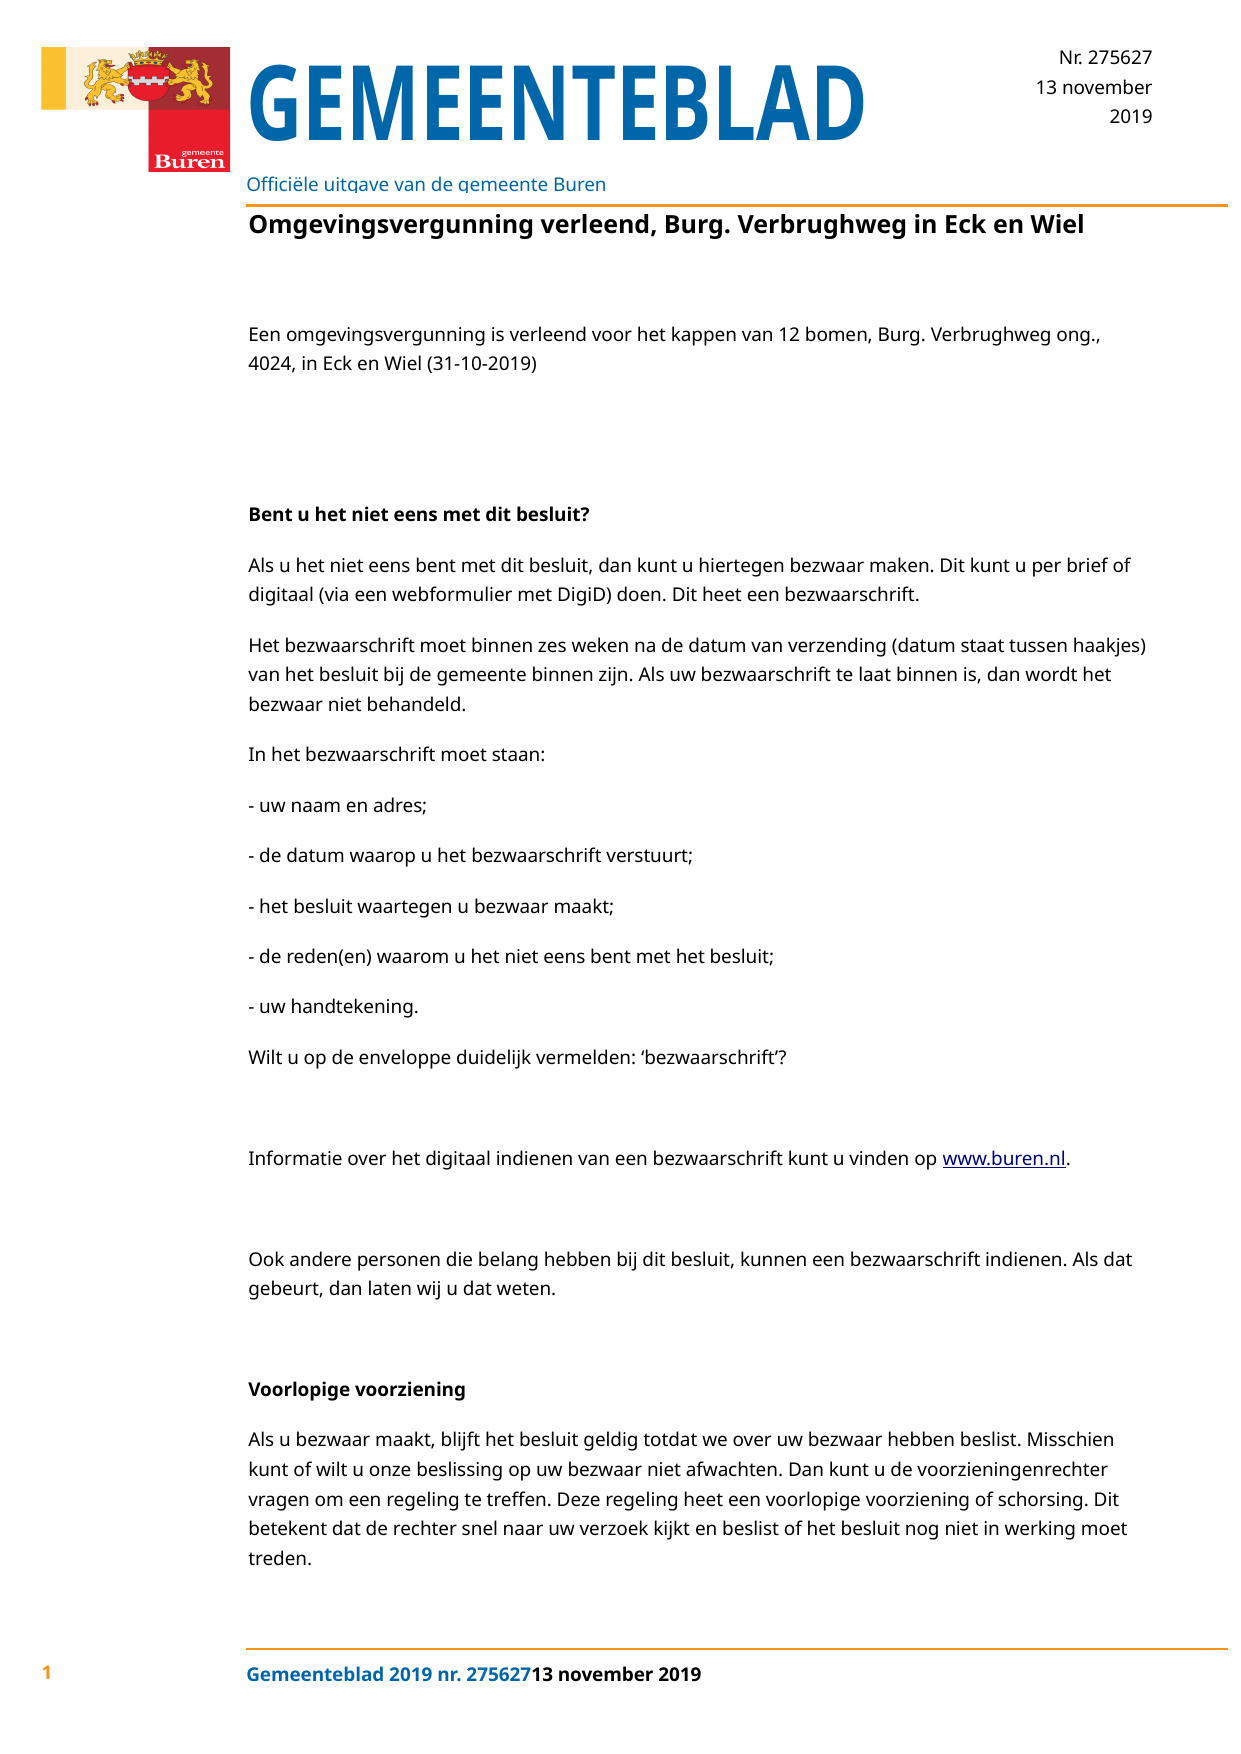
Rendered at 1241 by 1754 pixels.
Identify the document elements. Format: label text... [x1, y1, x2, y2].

text Als u het niet eens bent met dit besluit, dan kunt u hiertegen bezwaar maken. Dit kunt u per brief of digitaal (via een webformulier met DigiD) doen. Dit heet een bezwaarschrift. [248, 552, 1152, 607]
text Bent u het niet eens met dit besluit? [248, 502, 1152, 527]
text Een omgevingsvergunning is verleend voor het kappen van 12 bomen, Burg. Verbrughweg ong., 4024, in Eck en Wiel (31-10-2019) [248, 321, 1152, 376]
text Het bezwaarschrift moet binnen zes weken na de datum van verzending (datum staat tussen haakjes) van het besluit bij de gemeente binnen zijn. Als uw bezwaarschrift te laat binnen is, dan wordt het bezwaar niet behandeld. [248, 632, 1152, 717]
text - uw naam en adres; [248, 792, 1152, 818]
text In het bezwaarschrift moet staan: [248, 742, 1152, 767]
text Als u bezwaar maakt, blijft het besluit geldig totdat we over uw bezwaar hebben beslist. Misschien kunt of wilt u onze beslissing op uw bezwaar niet afwachten. Dan kunt u de voorzieningenrechter vragen om een regeling te treffen. Deze regeling heet een voorlopige voorziening of schorsing. Dit betekent dat de rechter snel naar uw verzoek kijkt en beslist of het besluit nog niet in werking moet treden. [248, 1427, 1152, 1571]
text - de datum waarop u het bezwaarschrift verstuurt; [248, 842, 1152, 868]
text - het besluit waartegen u bezwaar maakt; [248, 893, 1152, 918]
text Omgevingsvergunning verleend, Burg. Verbrughweg in Eck en Wiel [248, 207, 1152, 241]
text Voorlopige voorziening [248, 1376, 1152, 1402]
text - uw handtekening. [248, 994, 1152, 1019]
text Informatie over het digitaal indienen van een bezwaarschrift kunt u vinden op www.buren.nl. [248, 1145, 1152, 1171]
text - de reden(en) waarom u het niet eens bent met het besluit; [248, 943, 1152, 969]
text Ook andere personen die belang hebben bij dit besluit, kunnen een bezwaarschrift indienen. Als dat gebeurt, dan laten wij u dat weten. [248, 1246, 1152, 1301]
picture [41, 47, 231, 172]
text Wilt u op de enveloppe duidelijk vermelden: ‘bezwaarschrift’? [248, 1044, 1152, 1070]
